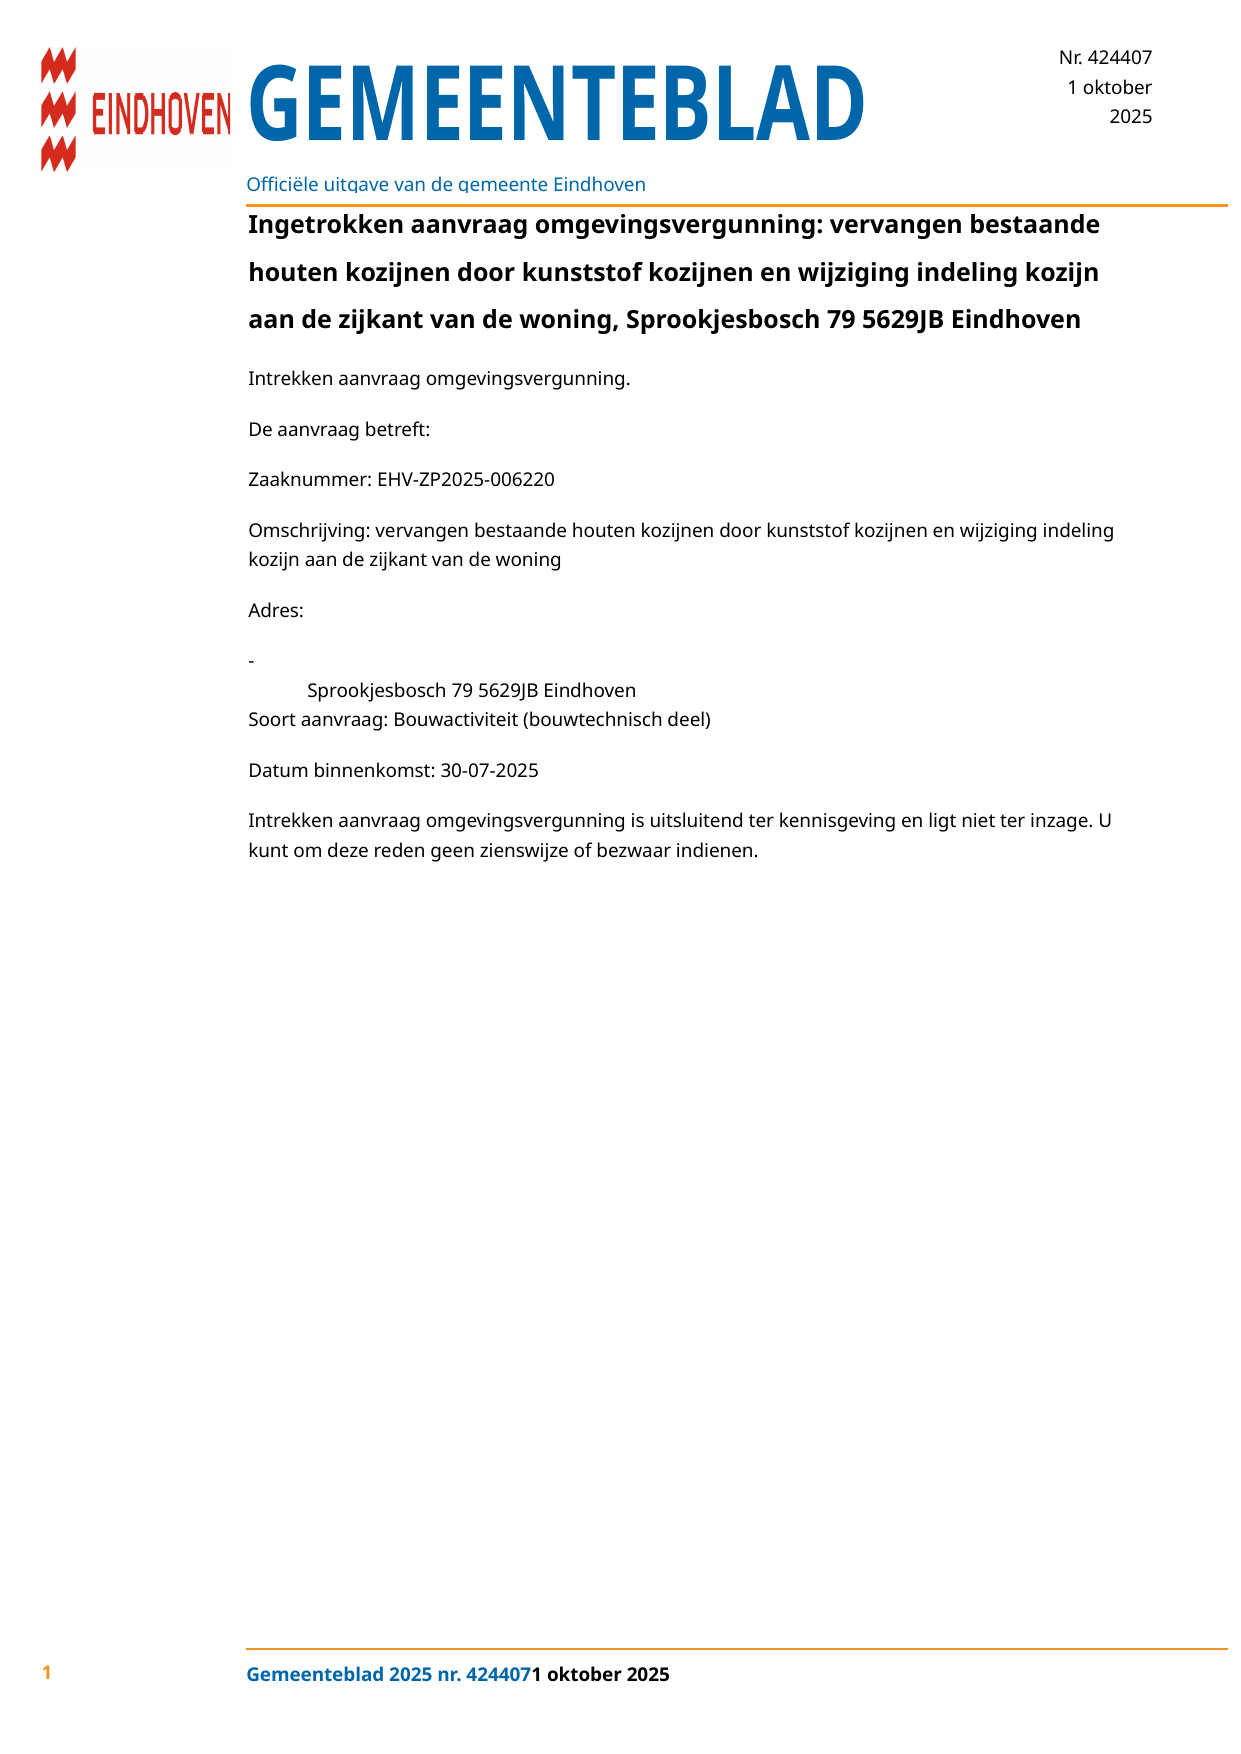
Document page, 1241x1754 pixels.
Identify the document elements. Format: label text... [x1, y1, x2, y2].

picture [41, 47, 231, 172]
text Ingetrokken aanvraag omgevingsvergunning: vervangen bestaande houten kozijnen door kunststof kozijnen en wijziging indeling kozijn aan de zijkant van de woning, Sprookjesbosch 79 5629JB Eindhoven [248, 207, 1152, 336]
text Intrekken aanvraag omgevingsvergunning is uitsluitend ter kennisgeving en ligt niet ter inzage. U kunt om deze reden geen zienswijze of bezwaar indienen. [248, 807, 1152, 862]
text Zaaknummer: EHV-ZP2025-006220 [248, 466, 1152, 492]
text Intrekken aanvraag omgevingsvergunning. [248, 366, 1152, 391]
text De aanvraag betreft: [248, 416, 1152, 442]
text Omschrijving: vervangen bestaande houten kozijnen door kunststof kozijnen en wijziging indeling kozijn aan de zijkant van de woning [248, 517, 1152, 572]
text Adres: [248, 597, 1152, 622]
text Soort aanvraag: Bouwactiviteit (bouwtechnisch deel) [248, 706, 1152, 732]
text Datum binnenkomst: 30-07-2025 [248, 757, 1152, 782]
list Sprookjesbosch 79 5629JB Eindhoven [248, 677, 1152, 702]
